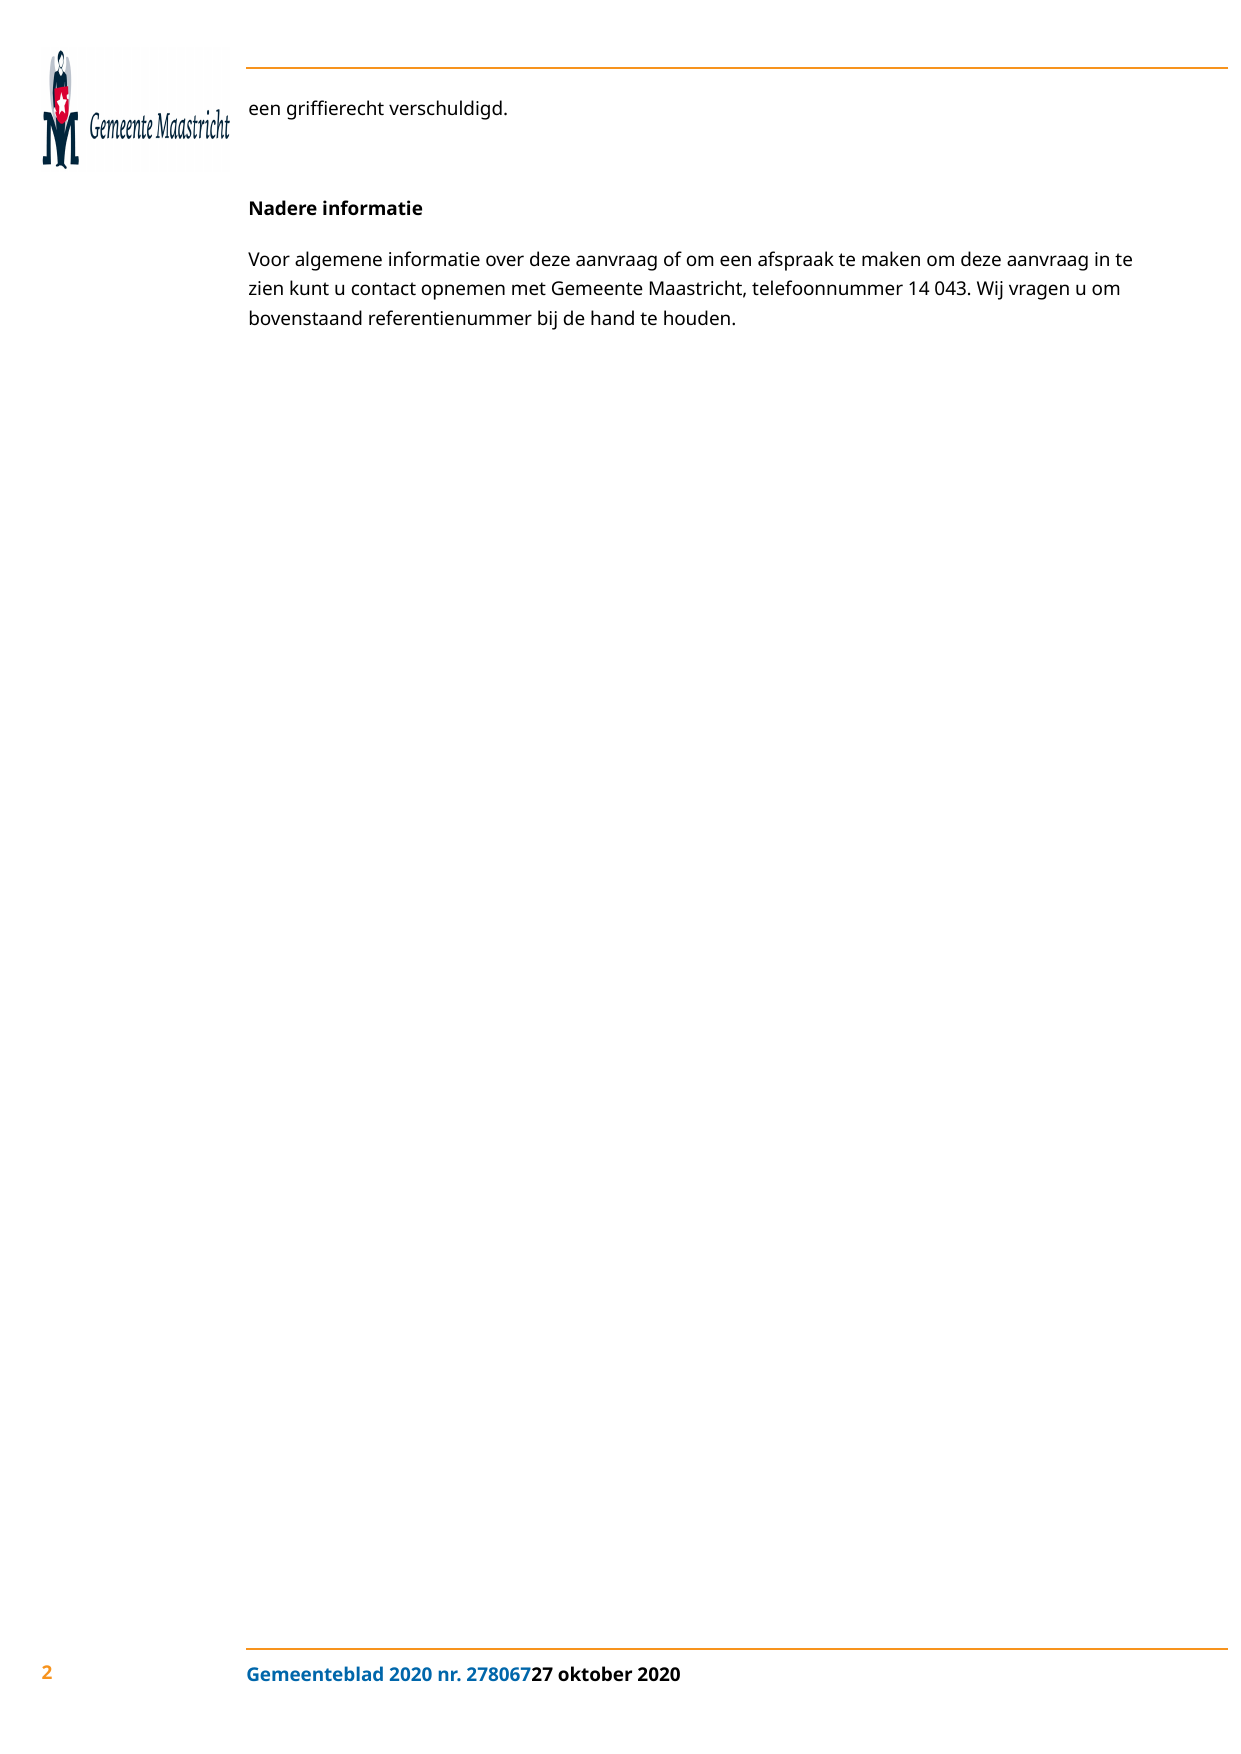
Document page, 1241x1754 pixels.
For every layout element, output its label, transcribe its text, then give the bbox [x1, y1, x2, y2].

text een griffierecht verschuldigd. [248, 95, 1152, 121]
text Nadere informatie [248, 196, 1152, 221]
text Voor algemene informatie over deze aanvraag of om een afspraak te maken om deze aanvraag in te zien kunt u contact opnemen met Gemeente Maastricht, telefoonnummer 14 043. Wij vragen u om bovenstaand referentienummer bij de hand te houden. [248, 246, 1152, 331]
picture [41, 47, 231, 172]
